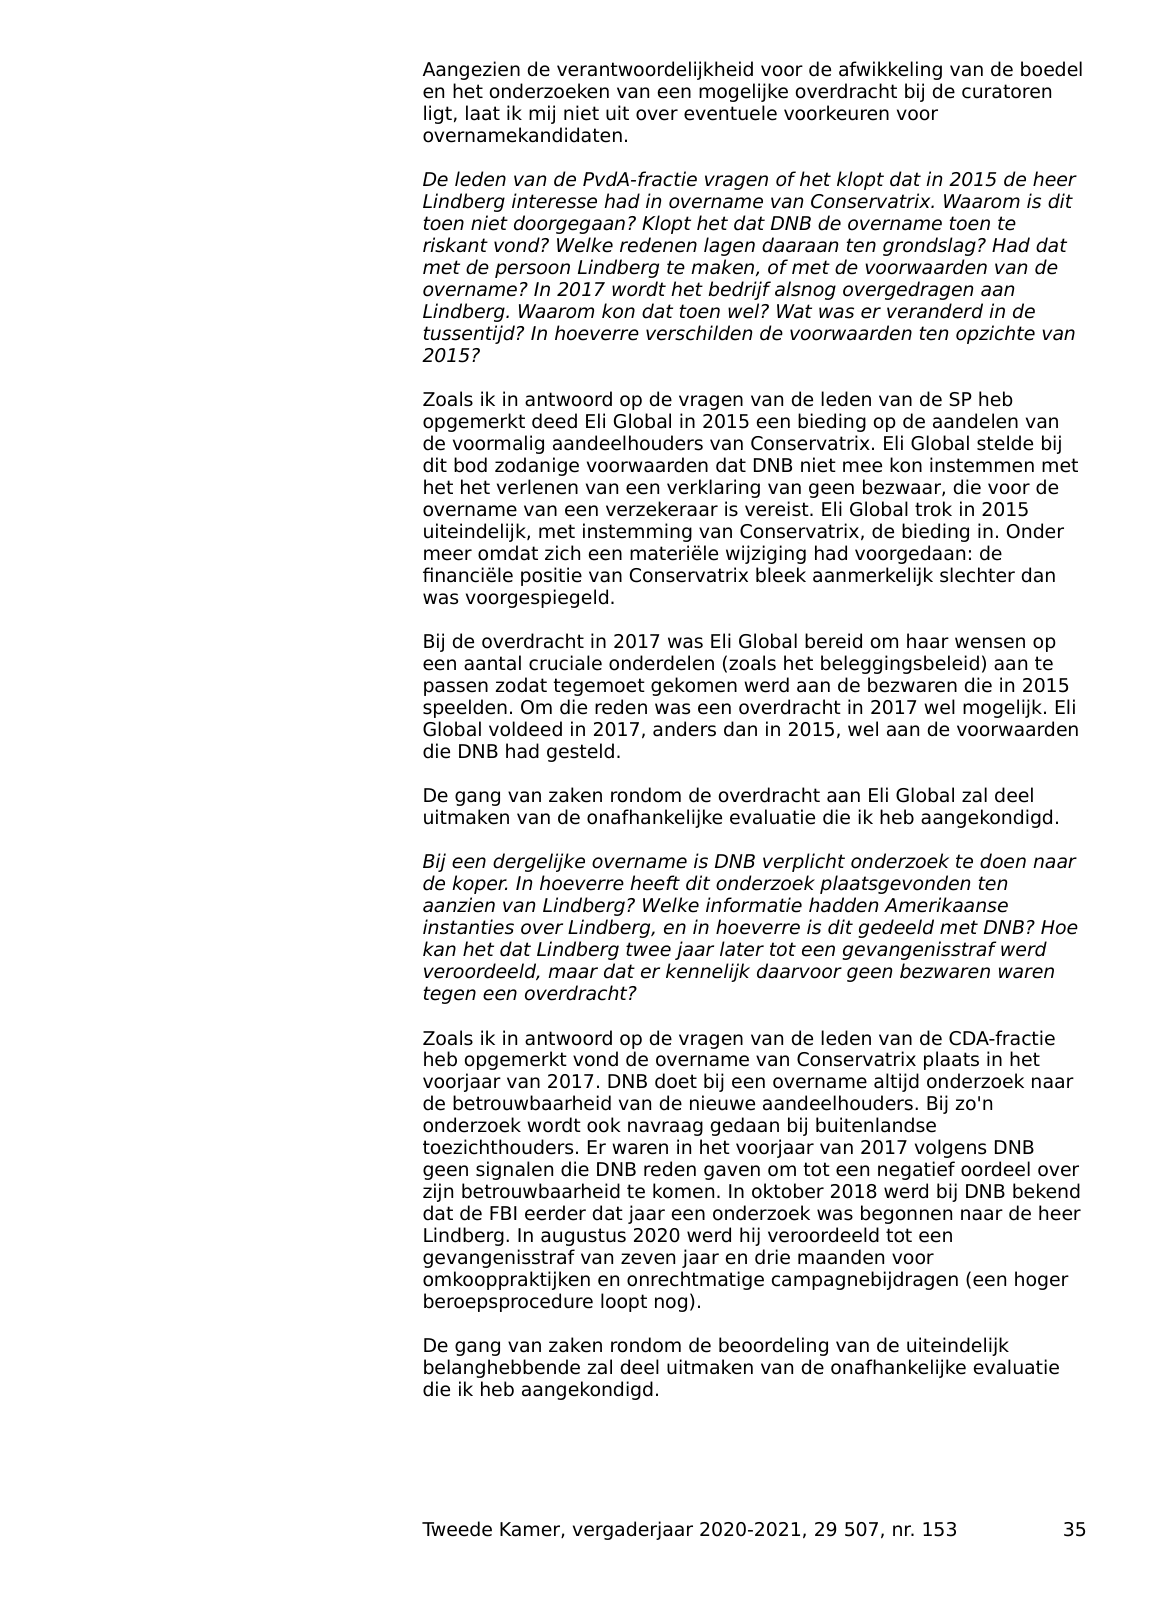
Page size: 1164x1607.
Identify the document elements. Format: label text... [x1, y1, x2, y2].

subtitle Bij een dergelijke overname is DNB verplicht onderzoek te doen naar de koper. In hoeverre heeft dit onderzoek plaatsgevonden ten aanzien van Lindberg? Welke informatie hadden Amerikaanse instanties over Lindberg, en in hoeverre is dit gedeeld met DNB? Hoe kan het dat Lindberg twee jaar later tot een gevangenisstraf werd veroordeeld, maar dat er kennelijk daarvoor geen bezwaren waren tegen een overdracht? [422, 851, 1087, 1005]
subtitle De leden van de PvdA-fractie vragen of het klopt dat in 2015 de heer Lindberg interesse had in overname van Conservatrix. Waarom is dit toen niet doorgegaan? Klopt het dat DNB de overname toen te riskant vond? Welke redenen lagen daaraan ten grondslag? Had dat met de persoon Lindberg te maken, of met de voorwaarden van de overname? In 2017 wordt het bedrijf alsnog overgedragen aan Lindberg. Waarom kon dat toen wel? Wat was er veranderd in de tussentijd? In hoeverre verschilden de voorwaarden ten opzichte van 2015? [422, 169, 1087, 367]
text De gang van zaken rondom de beoordeling van de uiteindelijk belanghebbende zal deel uitmaken van de onafhankelijke evaluatie die ik heb aangekondigd. [422, 1335, 1087, 1401]
text Bij de overdracht in 2017 was Eli Global bereid om haar wensen op een aantal cruciale onderdelen (zoals het beleggingsbeleid) aan te passen zodat tegemoet gekomen werd aan de bezwaren die in 2015 speelden. Om die reden was een overdracht in 2017 wel mogelijk. Eli Global voldeed in 2017, anders dan in 2015, wel aan de voorwaarden die DNB had gesteld. [422, 631, 1087, 763]
text Zoals ik in antwoord op de vragen van de leden van de CDA-fractie heb opgemerkt vond de overname van Conservatrix plaats in het voorjaar van 2017. DNB doet bij een overname altijd onderzoek naar de betrouwbaarheid van de nieuwe aandeelhouders. Bij zo'n onderzoek wordt ook navraag gedaan bij buitenlandse toezichthouders. Er waren in het voorjaar van 2017 volgens DNB geen signalen die DNB reden gaven om tot een negatief oordeel over zijn betrouwbaarheid te komen. In oktober 2018 werd bij DNB bekend dat de FBI eerder dat jaar een onderzoek was begonnen naar de heer Lindberg. In augustus 2020 werd hij veroordeeld tot een gevangenisstraf van zeven jaar en drie maanden voor omkooppraktijken en onrechtmatige campagnebijdragen (een hoger beroepsprocedure loopt nog). [422, 1027, 1087, 1313]
text De gang van zaken rondom de overdracht aan Eli Global zal deel uitmaken van de onafhankelijke evaluatie die ik heb aangekondigd. [422, 785, 1087, 829]
text Zoals ik in antwoord op de vragen van de leden van de SP heb opgemerkt deed Eli Global in 2015 een bieding op de aandelen van de voormalig aandeelhouders van Conservatrix. Eli Global stelde bij dit bod zodanige voorwaarden dat DNB niet mee kon instemmen met het het verlenen van een verklaring van geen bezwaar, die voor de overname van een verzekeraar is vereist. Eli Global trok in 2015 uiteindelijk, met instemming van Conservatrix, de bieding in. Onder meer omdat zich een materiële wijziging had voorgedaan: de financiële positie van Conservatrix bleek aanmerkelijk slechter dan was voorgespiegeld. [422, 389, 1087, 609]
text Aangezien de verantwoordelijkheid voor de afwikkeling van de boedel en het onderzoeken van een mogelijke overdracht bij de curatoren ligt, laat ik mij niet uit over eventuele voorkeuren voor overnamekandidaten. [422, 59, 1087, 147]
